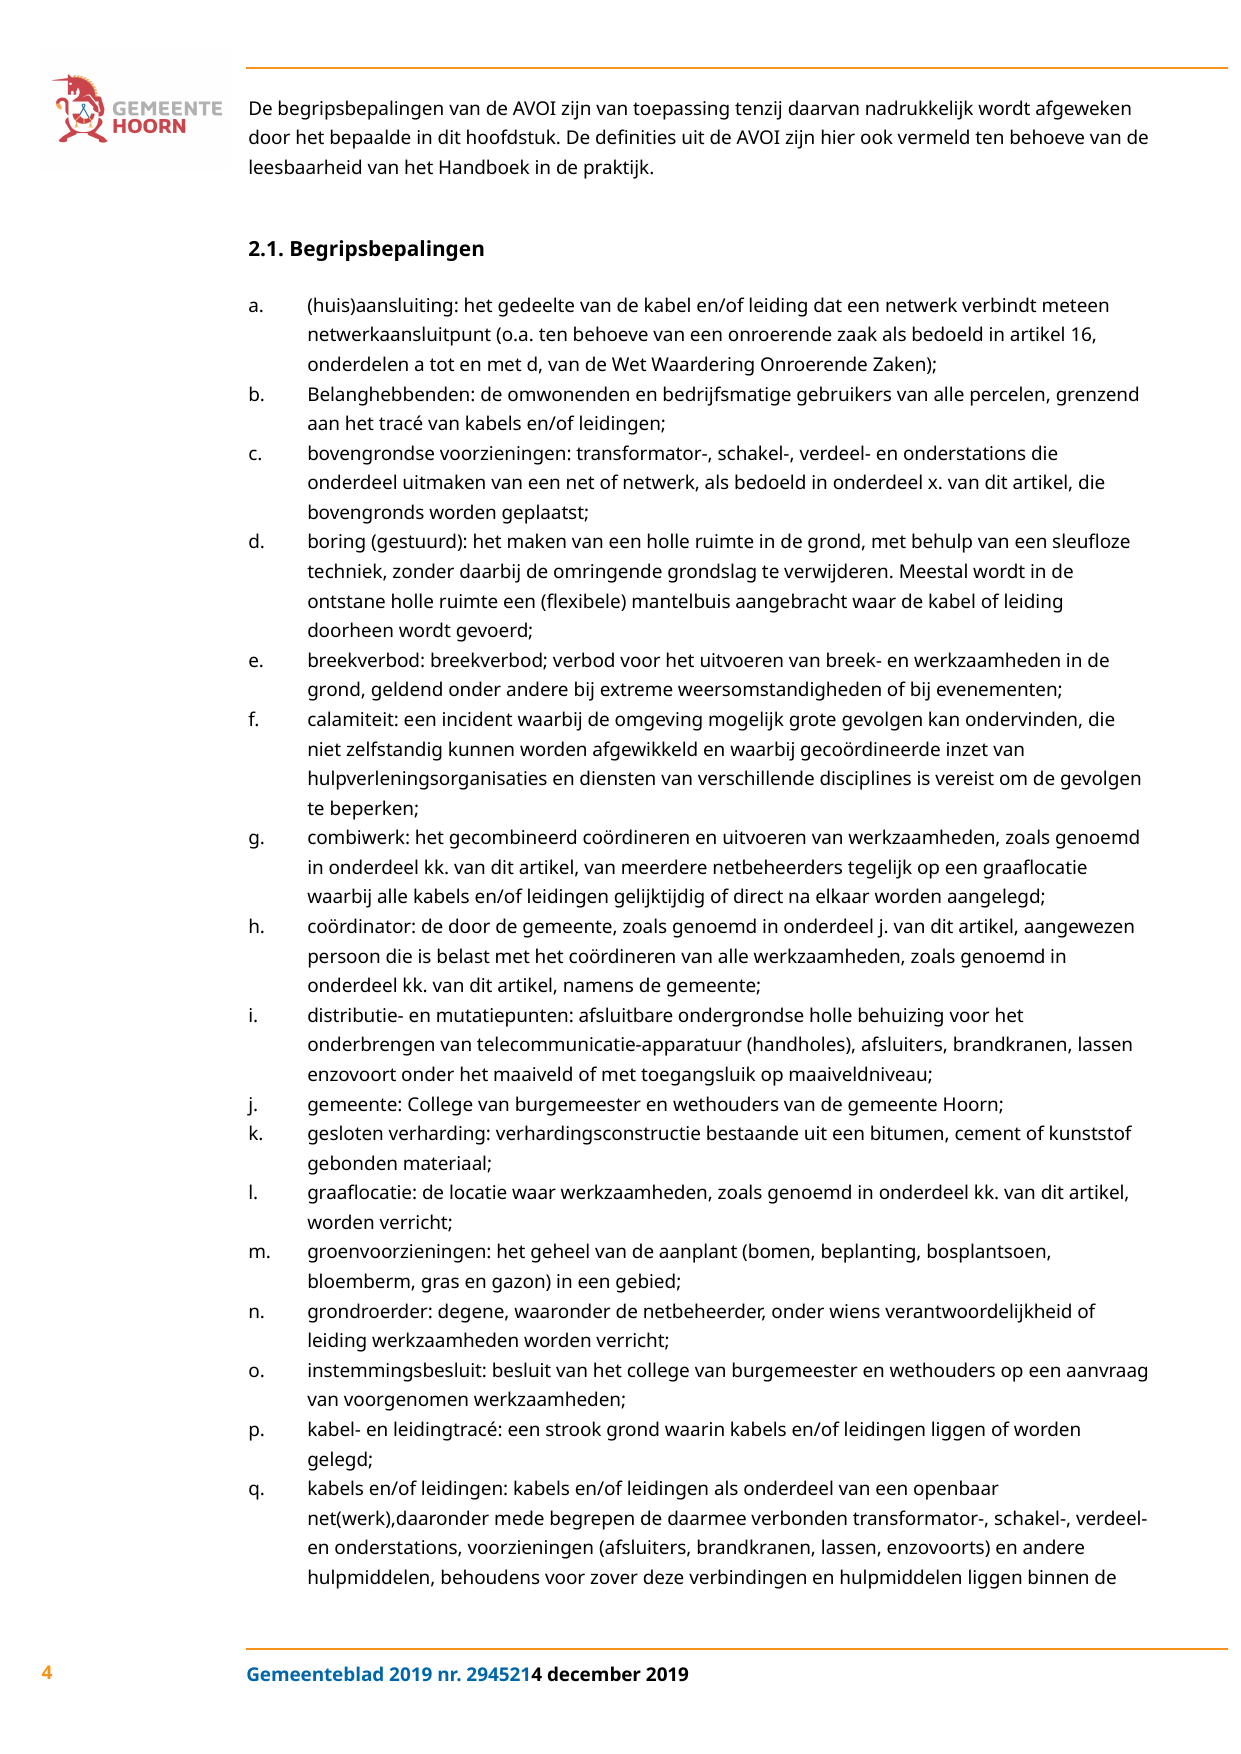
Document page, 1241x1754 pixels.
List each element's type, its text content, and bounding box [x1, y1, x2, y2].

list instemmingsbesluit: besluit van het college van burgemeester en wethouders op een aanvraag van voorgenomen werkzaamheden; [248, 1357, 1152, 1412]
list (huis)aansluiting: het gedeelte van de kabel en/of leiding dat een netwerk verbindt meteen netwerkaansluitpunt (o.a. ten behoeve van een onroerende zaak als bedoeld in artikel 16, onderdelen a tot en met d, van de Wet Waardering Onroerende Zaken); [248, 292, 1152, 377]
text De begripsbepalingen van de AVOI zijn van toepassing tenzij daarvan nadrukkelijk wordt afgeweken door het bepaalde in dit hoofdstuk. De definities uit de AVOI zijn hier ook vermeld ten behoeve van de leesbaarheid van het Handboek in de praktijk. [248, 95, 1152, 180]
list combiwerk: het gecombineerd coördineren en uitvoeren van werkzaamheden, zoals genoemd in onderdeel kk. van dit artikel, van meerdere netbeheerders tegelijk op een graaflocatie waarbij alle kabels en/of leidingen gelijktijdig of direct na elkaar worden aangelegd; [248, 824, 1152, 909]
list boring (gestuurd): het maken van een holle ruimte in de grond, met behulp van een sleufloze techniek, zonder daarbij de omringende grondslag te verwijderen. Meestal wordt in de ontstane holle ruimte een (flexibele) mantelbuis aangebracht waar de kabel of leiding doorheen wordt gevoerd; [248, 529, 1152, 643]
list bovengrondse voorzieningen: transformator-, schakel-, verdeel- en onderstations die onderdeel uitmaken van een net of netwerk, als bedoeld in onderdeel x. van dit artikel, die bovengronds worden geplaatst; [248, 440, 1152, 525]
list gesloten verharding: verhardingsconstructie bestaande uit een bitumen, cement of kunststof gebonden materiaal; [248, 1120, 1152, 1176]
list kabel- en leidingtracé: een strook grond waarin kabels en/of leidingen liggen of worden gelegd; [248, 1416, 1152, 1471]
list graaflocatie: de locatie waar werkzaamheden, zoals genoemd in onderdeel kk. van dit artikel, worden verricht; [248, 1179, 1152, 1235]
list distributie- en mutatiepunten: afsluitbare ondergrondse holle behuizing voor het onderbrengen van telecommunicatie-apparatuur (handholes), afsluiters, brandkranen, lassen enzovoort onder het maaiveld of met toegangsluik op maaiveldniveau; [248, 1002, 1152, 1087]
text 2.1. Begripsbepalingen [248, 234, 1152, 262]
list calamiteit: een incident waarbij de omgeving mogelijk grote gevolgen kan ondervinden, die niet zelfstandig kunnen worden afgewikkeld en waarbij gecoördineerde inzet van hulpverleningsorganisaties en diensten van verschillende disciplines is vereist om de gevolgen te beperken; [248, 706, 1152, 821]
list breekverbod: breekverbod; verbod voor het uitvoeren van breek- en werkzaamheden in de grond, geldend onder andere bij extreme weersomstandigheden of bij evenementen; [248, 647, 1152, 702]
list gemeente: College van burgemeester en wethouders van de gemeente Hoorn; [248, 1091, 1152, 1116]
list Belanghebbenden: de omwonenden en bedrijfsmatige gebruikers van alle percelen, grenzend aan het tracé van kabels en/of leidingen; [248, 381, 1152, 436]
list grondroerder: degene, waaronder de netbeheerder, onder wiens verantwoordelijkheid of leiding werkzaamheden worden verricht; [248, 1298, 1152, 1353]
list groenvoorzieningen: het geheel van de aanplant (bomen, beplanting, bosplantsoen, bloemberm, gras en gazon) in een gebied; [248, 1239, 1152, 1294]
list coördinator: de door de gemeente, zoals genoemd in onderdeel j. van dit artikel, aangewezen persoon die is belast met het coördineren van alle werkzaamheden, zoals genoemd in onderdeel kk. van dit artikel, namens de gemeente; [248, 913, 1152, 998]
list kabels en/of leidingen: kabels en/of leidingen als onderdeel van een openbaar net(werk),daaronder mede begrepen de daarmee verbonden transformator-, schakel-, verdeel- en onderstations, voorzieningen (afsluiters, brandkranen, lassen, enzovoorts) en andere hulpmiddelen, behoudens voor zover deze verbindingen en hulpmiddelen liggen binnen de [248, 1475, 1152, 1590]
picture [41, 47, 231, 172]
